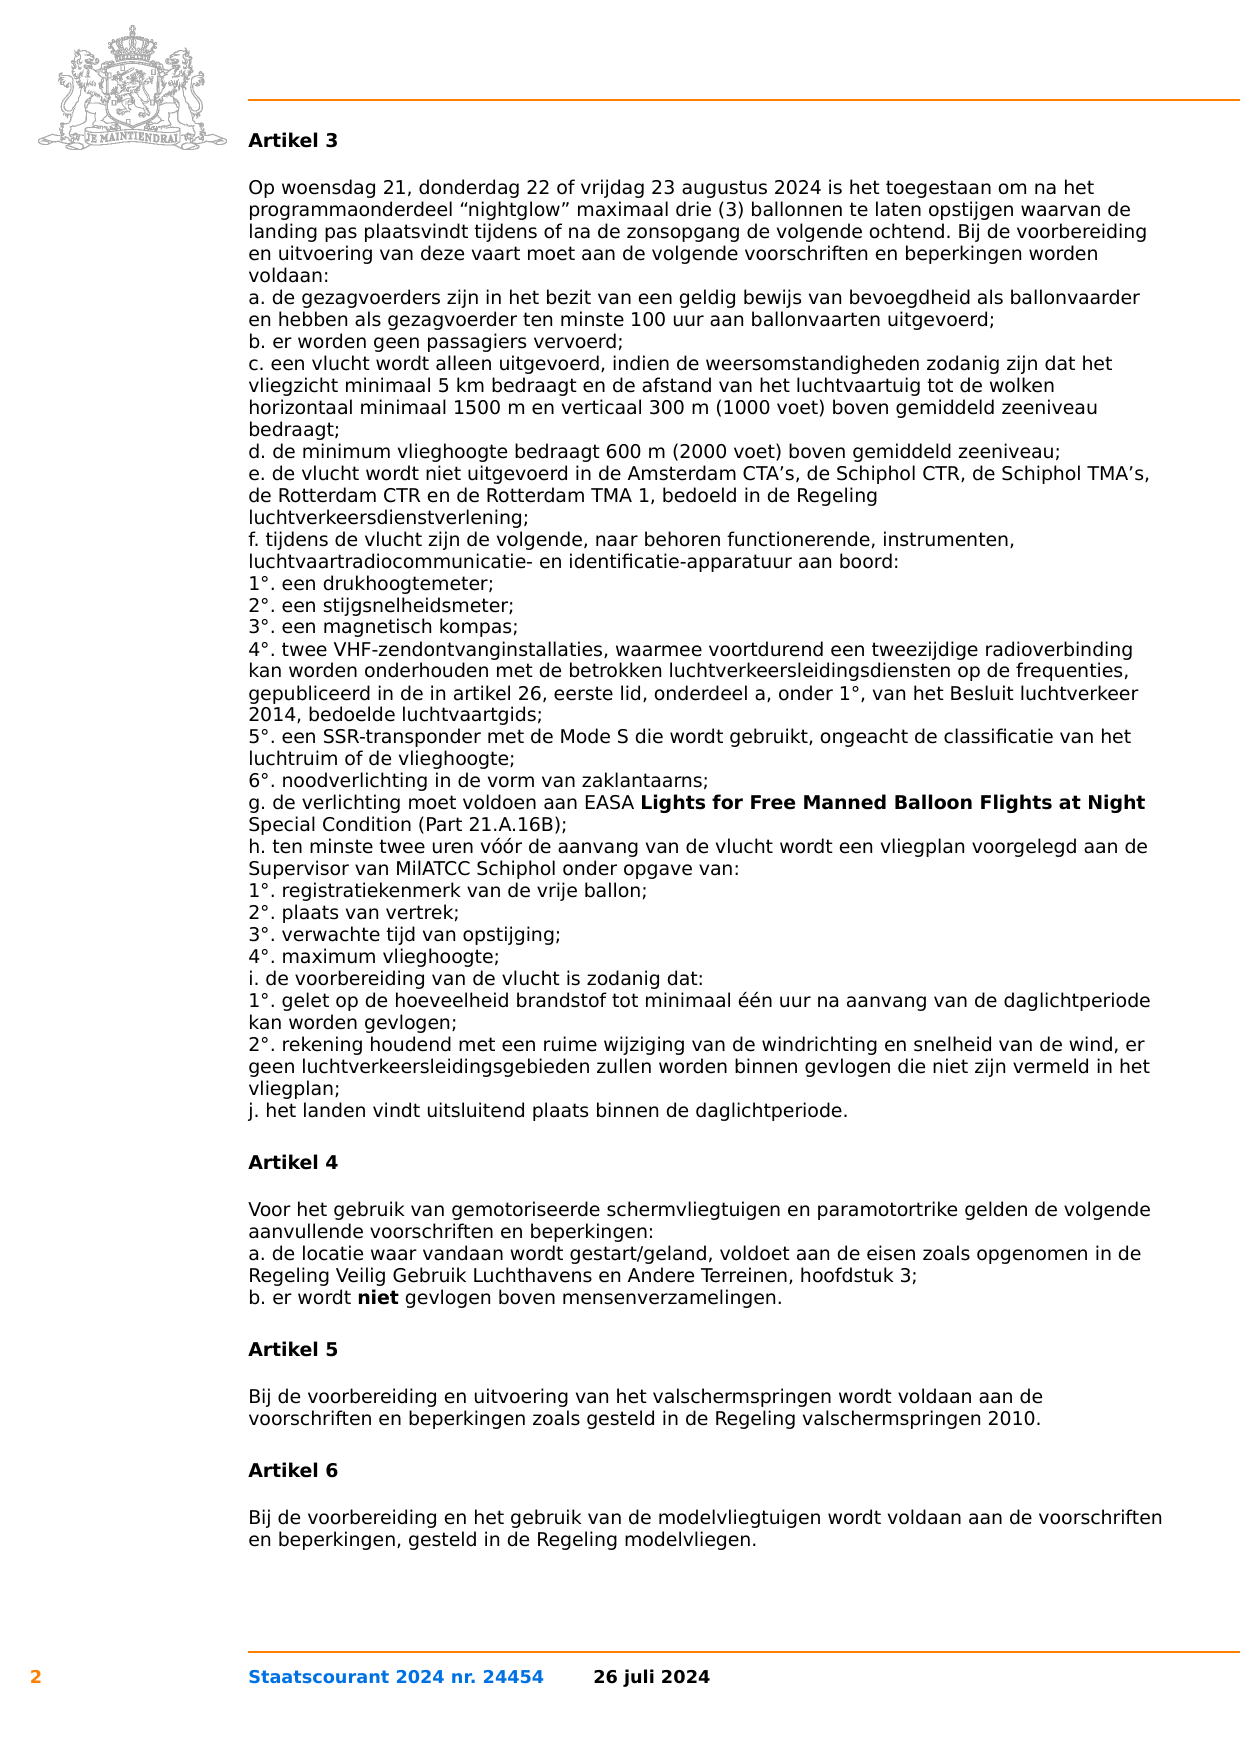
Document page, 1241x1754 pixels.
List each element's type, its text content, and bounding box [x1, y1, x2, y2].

text 3°. een magnetisch kompas; [248, 616, 1163, 638]
subtitle Artikel 4 [248, 1152, 1163, 1174]
text 1°. een drukhoogtemeter; [248, 572, 1163, 594]
picture [38, 25, 227, 150]
text b. er worden geen passagiers vervoerd; [248, 331, 1163, 353]
text h. ten minste twee uren vóór de aanvang van de vlucht wordt een vliegplan voorgelegd aan de Supervisor van MilATCC Schiphol onder opgave van: [248, 836, 1163, 880]
text 1°. gelet op de hoeveelheid brandstof tot minimaal één uur na aanvang van de daglichtperiode kan worden gevlogen; [248, 990, 1163, 1034]
text b. er wordt niet gevlogen boven mensenverzamelingen. [248, 1287, 1163, 1309]
text 2°. een stijgsnelheidsmeter; [248, 594, 1163, 616]
text i. de voorbereiding van de vlucht is zodanig dat: [248, 968, 1163, 990]
text a. de locatie waar vandaan wordt gestart/geland, voldoet aan de eisen zoals opgenomen in de Regeling Veilig Gebruik Luchthavens en Andere Terreinen, hoofdstuk 3; [248, 1243, 1163, 1287]
text Bij de voorbereiding en het gebruik van de modelvliegtuigen wordt voldaan aan de voorschriften en beperkingen, gesteld in de Regeling modelvliegen. [248, 1507, 1163, 1551]
text c. een vlucht wordt alleen uitgevoerd, indien de weersomstandigheden zodanig zijn dat het vliegzicht minimaal 5 km bedraagt en de afstand van het luchtvaartuig tot de wolken horizontaal minimaal 1500 m en verticaal 300 m (1000 voet) boven gemiddeld zeeniveau bedraagt; [248, 353, 1163, 441]
text g. de verlichting moet voldoen aan EASA Lights for Free Manned Balloon Flights at Night Special Condition (Part 21.A.16B); [248, 792, 1163, 836]
text e. de vlucht wordt niet uitgevoerd in de Amsterdam CTA’s, de Schiphol CTR, de Schiphol TMA’s, de Rotterdam CTR en de Rotterdam TMA 1, bedoeld in de Regeling luchtverkeersdienstverlening; [248, 463, 1163, 528]
subtitle Artikel 5 [248, 1339, 1163, 1361]
text 6°. noodverlichting in de vorm van zaklantaarns; [248, 770, 1163, 792]
text Bij de voorbereiding en uitvoering van het valschermspringen wordt voldaan aan de voorschriften en beperkingen zoals gesteld in de Regeling valschermspringen 2010. [248, 1386, 1163, 1430]
subtitle Artikel 6 [248, 1460, 1163, 1482]
text f. tijdens de vlucht zijn de volgende, naar behoren functionerende, instrumenten, luchtvaartradiocommunicatie- en identificatie-apparatuur aan boord: [248, 528, 1163, 572]
text Op woensdag 21, donderdag 22 of vrijdag 23 augustus 2024 is het toegestaan om na het programmaonderdeel “nightglow” maximaal drie (3) ballonnen te laten opstijgen waarvan de landing pas plaatsvindt tijdens of na de zonsopgang de volgende ochtend. Bij de voorbereiding en uitvoering van deze vaart moet aan de volgende voorschriften en beperkingen worden voldaan: [248, 177, 1163, 287]
text 2°. rekening houdend met een ruime wijziging van de windrichting en snelheid van de wind, er geen luchtverkeersleidingsgebieden zullen worden binnen gevlogen die niet zijn vermeld in het vliegplan; [248, 1034, 1163, 1100]
text 3°. verwachte tijd van opstijging; [248, 924, 1163, 946]
text j. het landen vindt uitsluitend plaats binnen de daglichtperiode. [248, 1100, 1163, 1122]
text a. de gezagvoerders zijn in het bezit van een geldig bewijs van bevoegdheid als ballonvaarder en hebben als gezagvoerder ten minste 100 uur aan ballonvaarten uitgevoerd; [248, 287, 1163, 331]
text 1°. registratiekenmerk van de vrije ballon; [248, 880, 1163, 902]
text 4°. twee VHF-zendontvanginstallaties, waarmee voortdurend een tweezijdige radioverbinding kan worden onderhouden met de betrokken luchtverkeersleidingsdiensten op de frequenties, gepubliceerd in de in artikel 26, eerste lid, onderdeel a, onder 1°, van het Besluit luchtverkeer 2014, bedoelde luchtvaartgids; [248, 638, 1163, 726]
text 5°. een SSR-transponder met de Mode S die wordt gebruikt, ongeacht de classificatie van het luchtruim of de vlieghoogte; [248, 726, 1163, 770]
subtitle Artikel 3 [248, 130, 1163, 152]
text d. de minimum vlieghoogte bedraagt 600 m (2000 voet) boven gemiddeld zeeniveau; [248, 441, 1163, 463]
text 4°. maximum vlieghoogte; [248, 946, 1163, 968]
text Voor het gebruik van gemotoriseerde schermvliegtuigen en paramotortrike gelden de volgende aanvullende voorschriften en beperkingen: [248, 1199, 1163, 1243]
text 2°. plaats van vertrek; [248, 902, 1163, 924]
